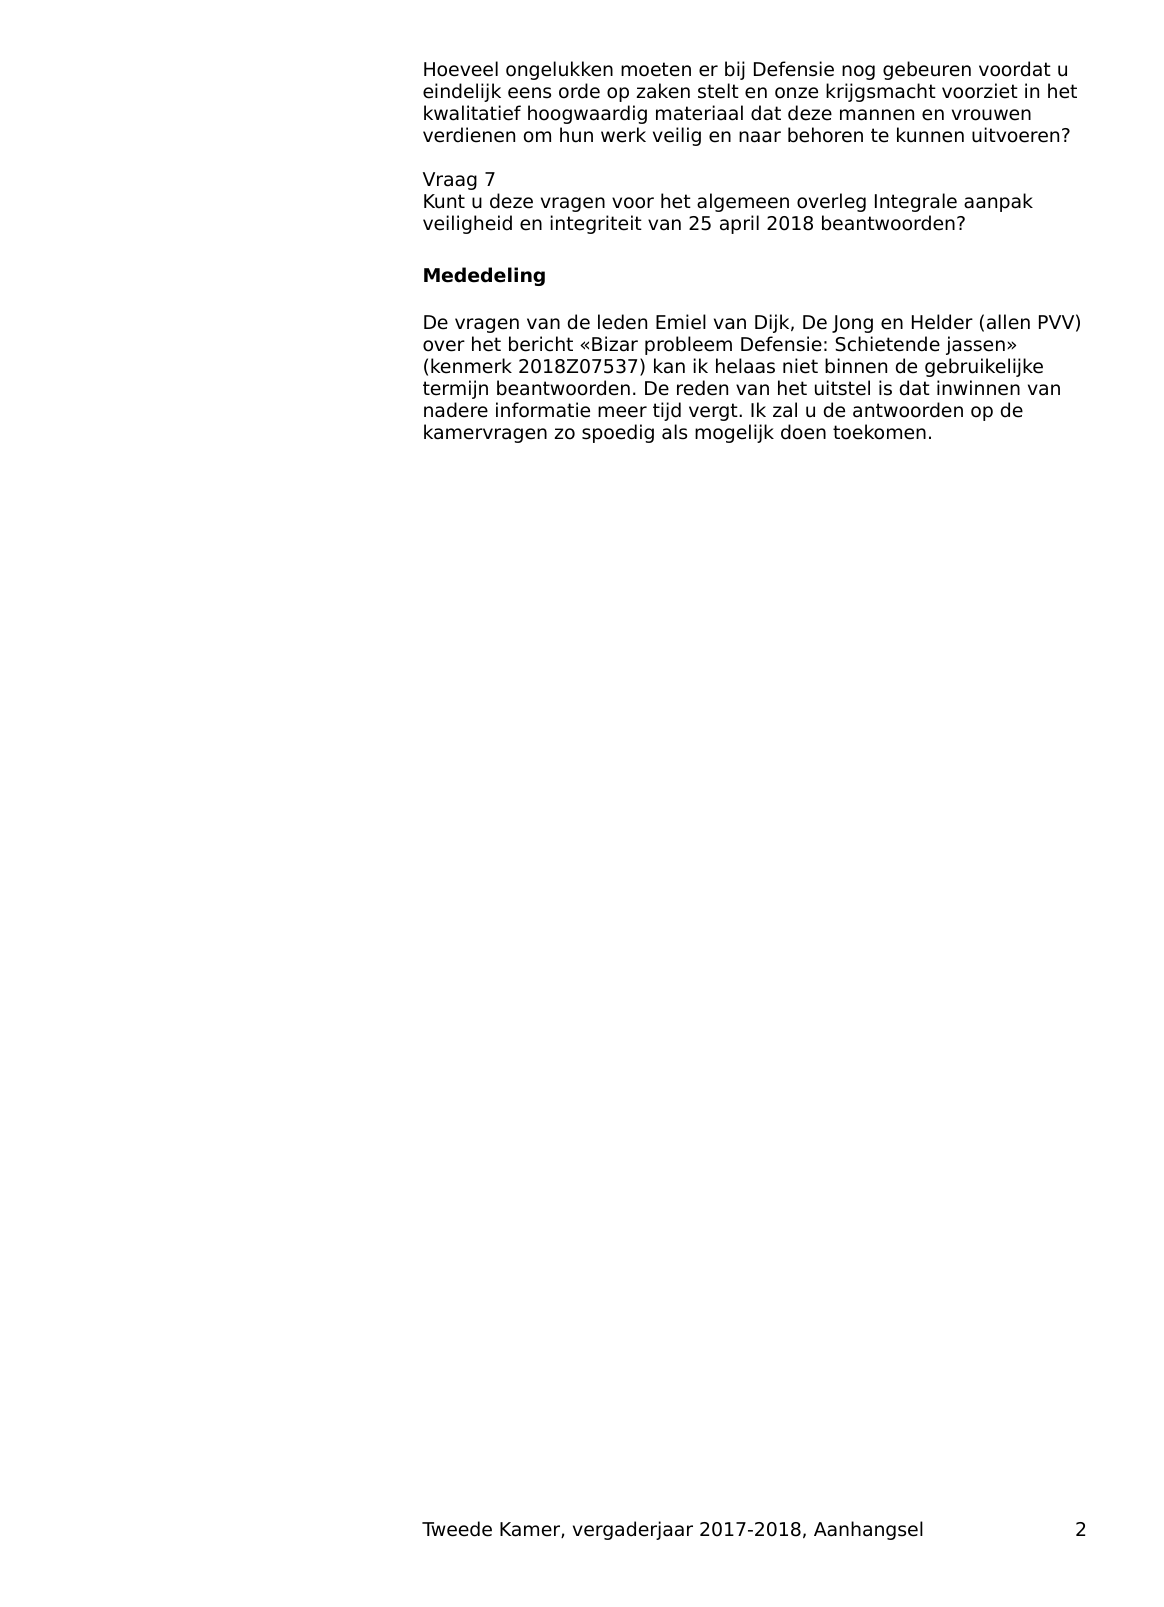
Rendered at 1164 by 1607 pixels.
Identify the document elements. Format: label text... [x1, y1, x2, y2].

text Kunt u deze vragen voor het algemeen overleg Integrale aanpak veiligheid en integriteit van 25 april 2018 beantwoorden? [422, 191, 1087, 235]
text Hoeveel ongelukken moeten er bij Defensie nog gebeuren voordat u eindelijk eens orde op zaken stelt en onze krijgsmacht voorziet in het kwalitatief hoogwaardig materiaal dat deze mannen en vrouwen verdienen om hun werk veilig en naar behoren te kunnen uitvoeren? [422, 59, 1087, 147]
subtitle Mededeling [422, 265, 1087, 287]
text Vraag 7 [422, 169, 1087, 191]
text De vragen van de leden Emiel van Dijk, De Jong en Helder (allen PVV) over het bericht «Bizar probleem Defensie: Schietende jassen» (kenmerk 2018Z07537) kan ik helaas niet binnen de gebruikelijke termijn beantwoorden. De reden van het uitstel is dat inwinnen van nadere informatie meer tijd vergt. Ik zal u de antwoorden op de kamervragen zo spoedig als mogelijk doen toekomen. [422, 312, 1087, 444]
